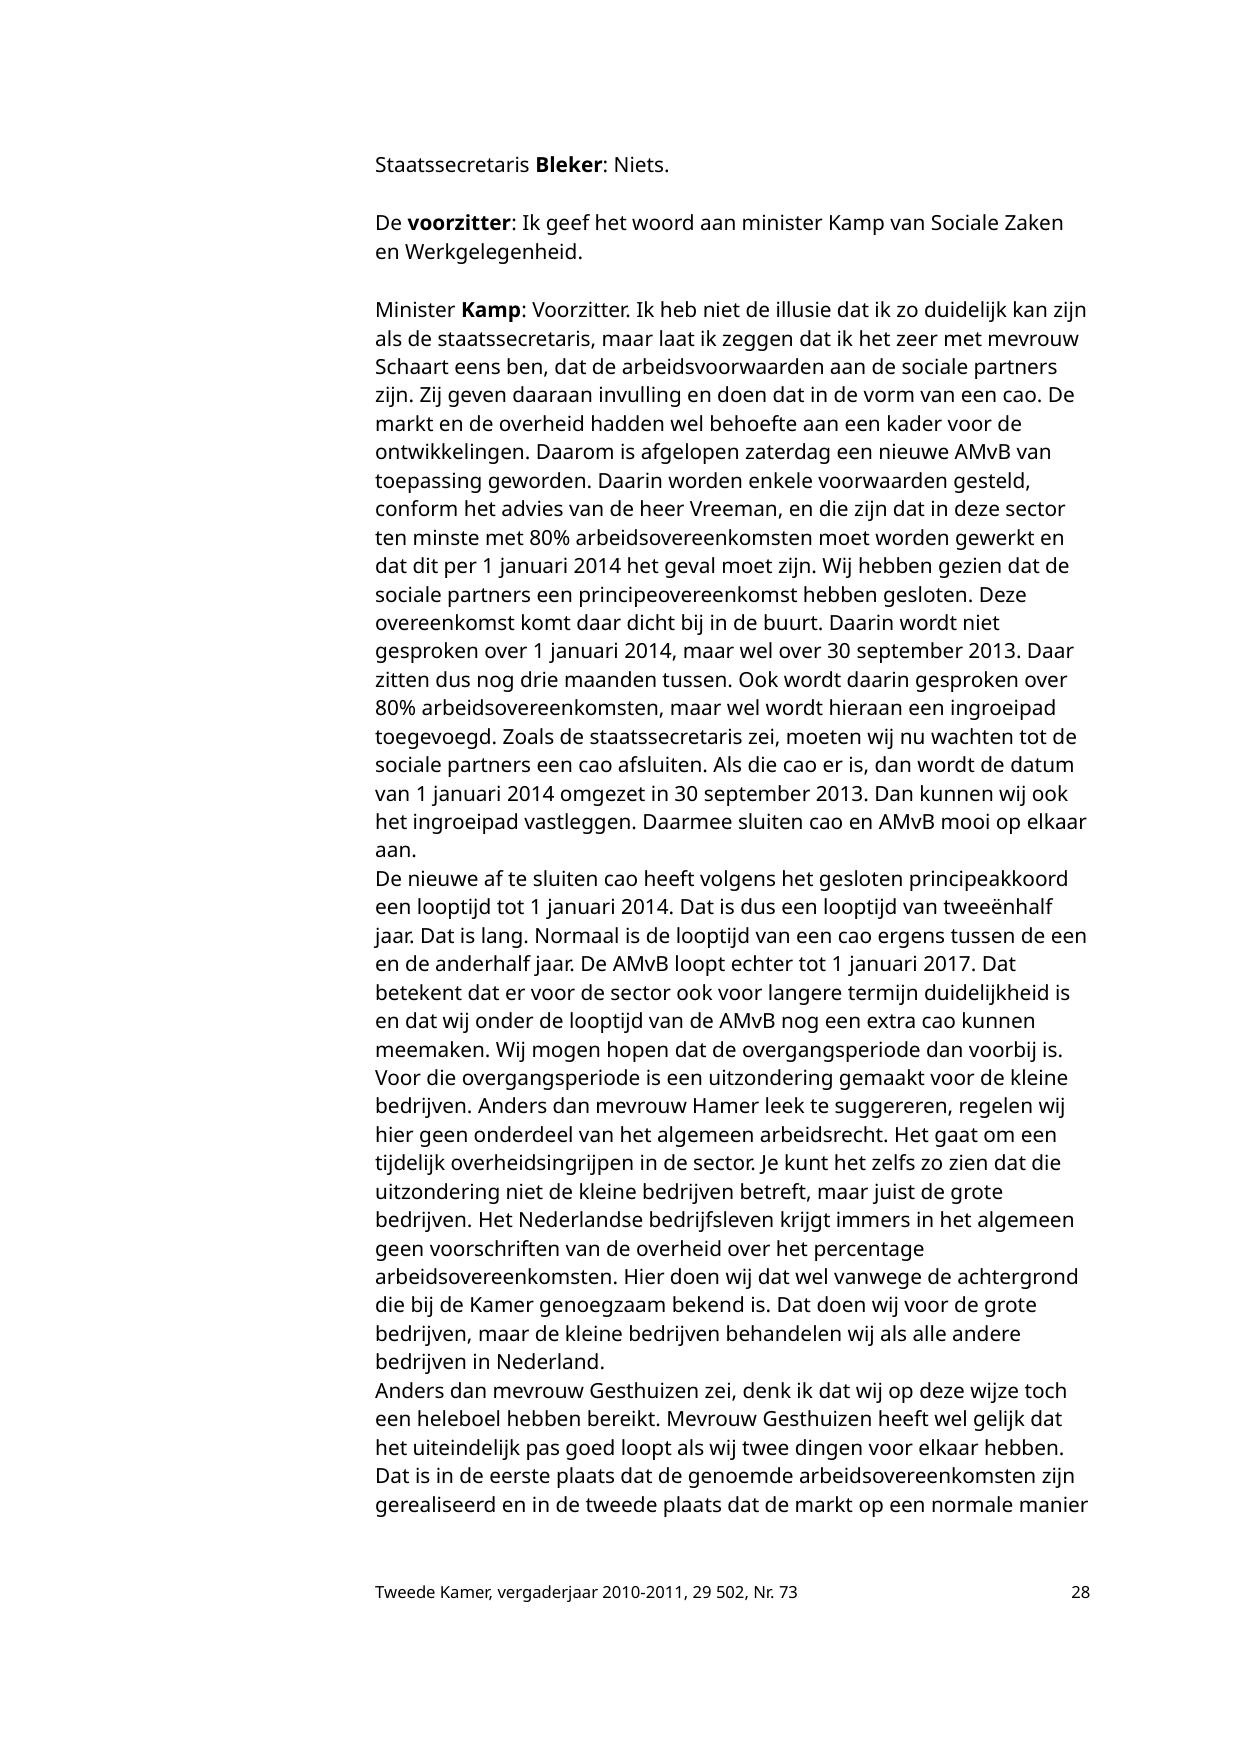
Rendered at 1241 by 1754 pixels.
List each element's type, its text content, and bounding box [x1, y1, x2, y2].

text Staatssecretaris Bleker: Niets. [375, 150, 1090, 178]
text Minister Kamp: Voorzitter. Ik heb niet de illusie dat ik zo duidelijk kan zijn als de staatssecretaris, maar laat ik zeggen dat ik het zeer met mevrouw Schaart eens ben, dat de arbeidsvoorwaarden aan de sociale partners zijn. Zij geven daaraan invulling en doen dat in de vorm van een cao. De markt en de overheid hadden wel behoefte aan een kader voor de ontwikkelingen. Daarom is afgelopen zaterdag een nieuwe AMvB van toepassing geworden. Daarin worden enkele voorwaarden gesteld, conform het advies van de heer Vreeman, en die zijn dat in deze sector ten minste met 80% arbeidsovereenkomsten moet worden gewerkt en dat dit per 1 januari 2014 het geval moet zijn. Wij hebben gezien dat de sociale partners een principeovereenkomst hebben gesloten. Deze overeenkomst komt daar dicht bij in de buurt. Daarin wordt niet gesproken over 1 januari 2014, maar wel over 30 september 2013. Daar zitten dus nog drie maanden tussen. Ook wordt daarin gesproken over 80% arbeidsovereenkomsten, maar wel wordt hieraan een ingroeipad toegevoegd. Zoals de staatssecretaris zei, moeten wij nu wachten tot de sociale partners een cao afsluiten. Als die cao er is, dan wordt de datum van 1 januari 2014 omgezet in 30 september 2013. Dan kunnen wij ook het ingroeipad vastleggen. Daarmee sluiten cao en AMvB mooi op elkaar aan. [375, 295, 1090, 864]
text De nieuwe af te sluiten cao heeft volgens het gesloten principeakkoord een looptijd tot 1 januari 2014. Dat is dus een looptijd van tweeënhalf jaar. Dat is lang. Normaal is de looptijd van een cao ergens tussen de een en de anderhalf jaar. De AMvB loopt echter tot 1 januari 2017. Dat betekent dat er voor de sector ook voor langere termijn duidelijkheid is en dat wij onder de looptijd van de AMvB nog een extra cao kunnen meemaken. Wij mogen hopen dat de overgangsperiode dan voorbij is. Voor die overgangsperiode is een uitzondering gemaakt voor de kleine bedrijven. Anders dan mevrouw Hamer leek te suggereren, regelen wij hier geen onderdeel van het algemeen arbeidsrecht. Het gaat om een tijdelijk overheidsingrijpen in de sector. Je kunt het zelfs zo zien dat die uitzondering niet de kleine bedrijven betreft, maar juist de grote bedrijven. Het Nederlandse bedrijfsleven krijgt immers in het algemeen geen voorschriften van de overheid over het percentage arbeidsovereenkomsten. Hier doen wij dat wel vanwege de achtergrond die bij de Kamer genoegzaam bekend is. Dat doen wij voor de grote bedrijven, maar de kleine bedrijven behandelen wij als alle andere bedrijven in Nederland. [375, 864, 1090, 1376]
text De voorzitter: Ik geef het woord aan minister Kamp van Sociale Zaken en Werkgelegenheid. [375, 208, 1090, 265]
text Anders dan mevrouw Gesthuizen zei, denk ik dat wij op deze wijze toch een heleboel hebben bereikt. Mevrouw Gesthuizen heeft wel gelijk dat het uiteindelijk pas goed loopt als wij twee dingen voor elkaar hebben. Dat is in de eerste plaats dat de genoemde arbeidsovereenkomsten zijn gerealiseerd en in de tweede plaats dat de markt op een normale manier [375, 1376, 1090, 1518]
